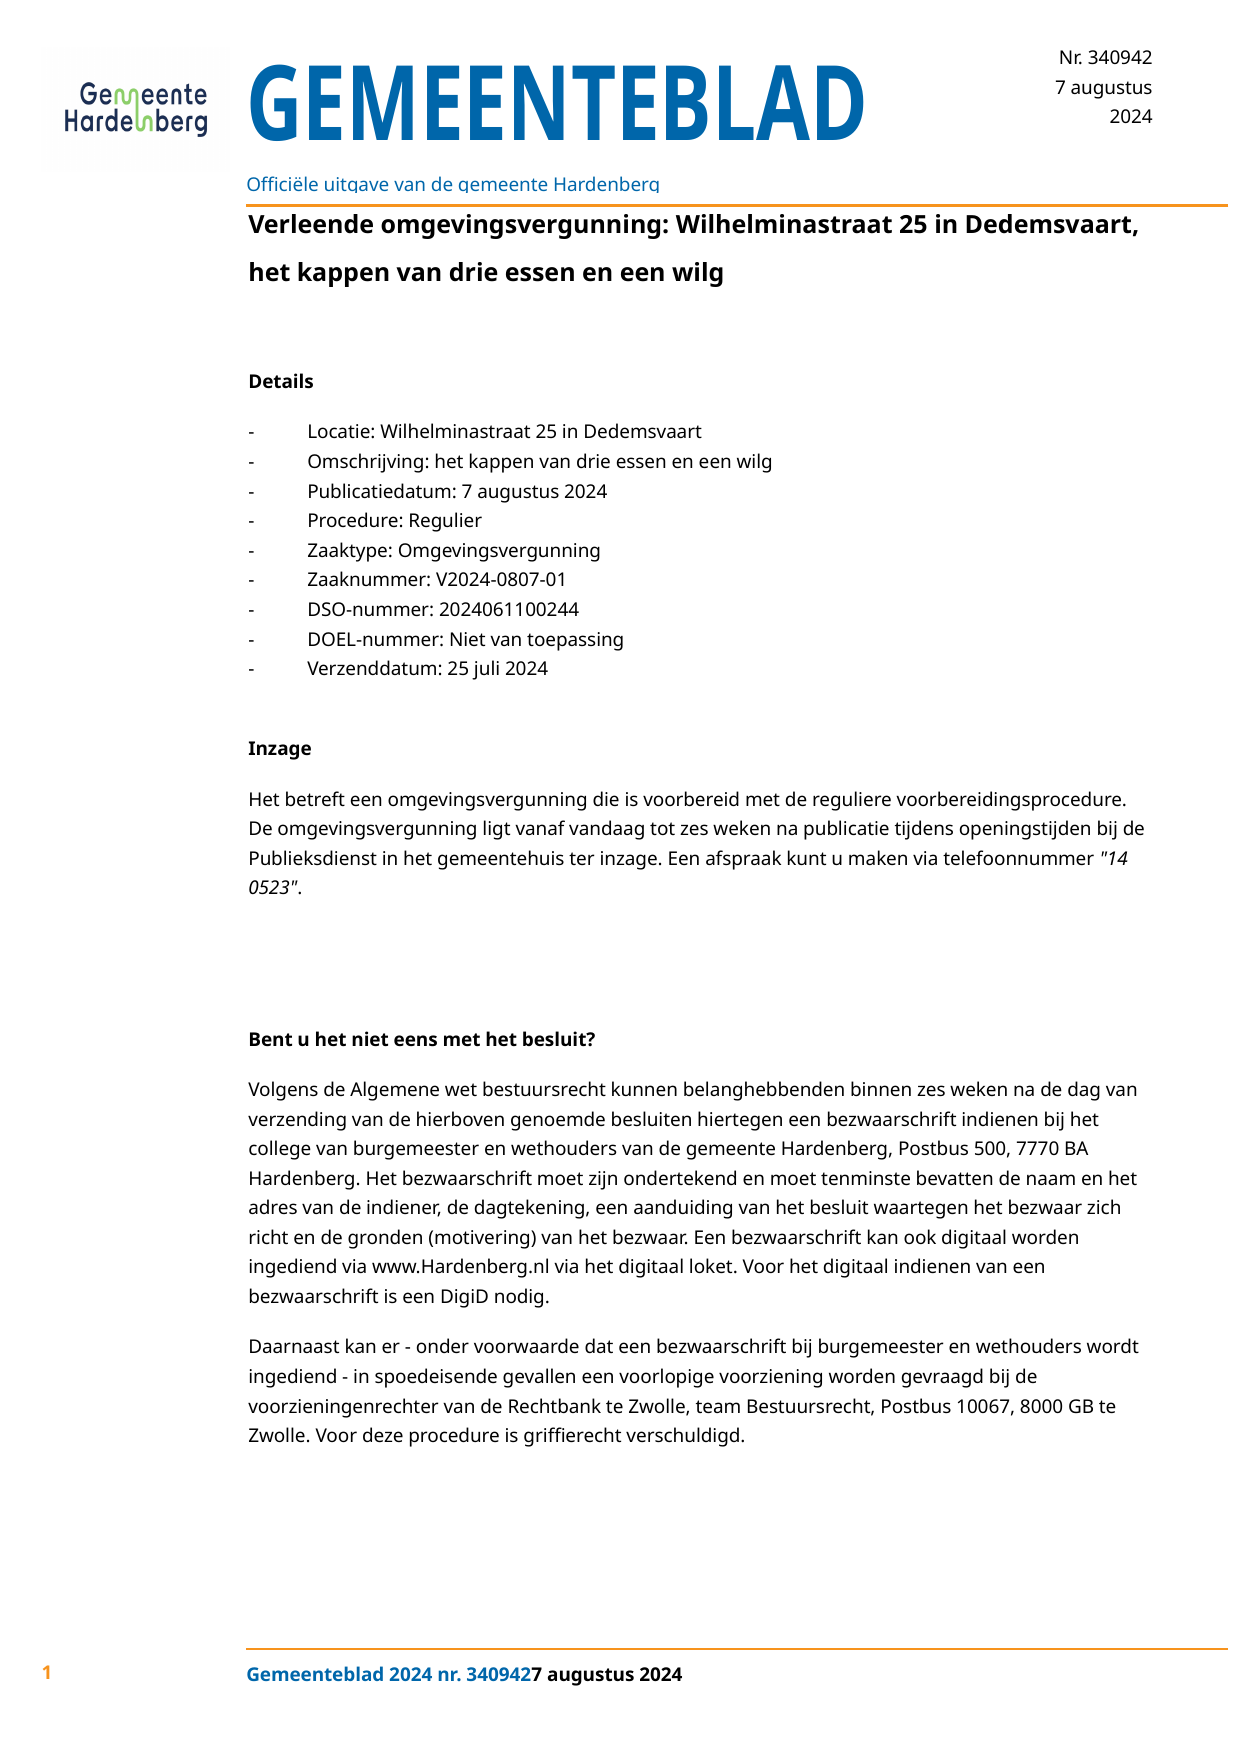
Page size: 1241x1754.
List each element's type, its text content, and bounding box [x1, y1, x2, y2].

list Locatie: Wilhelminastraat 25 in Dedemsvaart [248, 419, 1152, 444]
picture [41, 47, 231, 172]
list Verzenddatum: 25 juli 2024 [248, 655, 1152, 681]
list Zaaktype: Omgevingsvergunning [248, 537, 1152, 563]
list Omschrijving: het kappen van drie essen en een wilg [248, 448, 1152, 474]
text Inzage [248, 735, 1152, 761]
list Zaaknummer: V2024-0807-01 [248, 567, 1152, 592]
text Het betreft een omgevingsvergunning die is voorbereid met de reguliere voorbereidingsprocedure. De omgevingsvergunning ligt vanaf vandaag tot zes weken na publicatie tijdens openingstijden bij de Publieksdienst in het gemeentehuis ter inzage. Een afspraak kunt u maken via telefoonnummer "14 0523". [248, 786, 1152, 900]
text Daarnaast kan er - onder voorwaarde dat een bezwaarschrift bij burgemeester en wethouders wordt ingediend - in spoedeisende gevallen een voorlopige voorziening worden gevraagd bij de voorzieningenrechter van de Rechtbank te Zwolle, team Bestuursrecht, Postbus 10067, 8000 GB te Zwolle. Voor deze procedure is griffierecht verschuldigd. [248, 1334, 1152, 1448]
list Publicatiedatum: 7 augustus 2024 [248, 478, 1152, 504]
list Procedure: Regulier [248, 507, 1152, 533]
text Bent u het niet eens met het besluit? [248, 1026, 1152, 1052]
list DSO-nummer: 2024061100244 [248, 596, 1152, 622]
text Volgens de Algemene wet bestuursrecht kunnen belanghebbenden binnen zes weken na de dag van verzending van de hierboven genoemde besluiten hiertegen een bezwaarschrift indienen bij het college van burgemeester en wethouders van de gemeente Hardenberg, Postbus 500, 7770 BA Hardenberg. Het bezwaarschrift moet zijn ondertekend en moet tenminste bevatten de naam en het adres van de indiener, de dagtekening, een aanduiding van het besluit waartegen het bezwaar zich richt en de gronden (motivering) van het bezwaar. Een bezwaarschrift kan ook digitaal worden ingediend via www.Hardenberg.nl via het digitaal loket. Voor het digitaal indienen van een bezwaarschrift is een DigiD nodig. [248, 1076, 1152, 1309]
text Verleende omgevingsvergunning: Wilhelminastraat 25 in Dedemsvaart, het kappen van drie essen en een wilg [248, 207, 1152, 288]
text Details [248, 368, 1152, 394]
list DOEL-nummer: Niet van toepassing [248, 626, 1152, 652]
